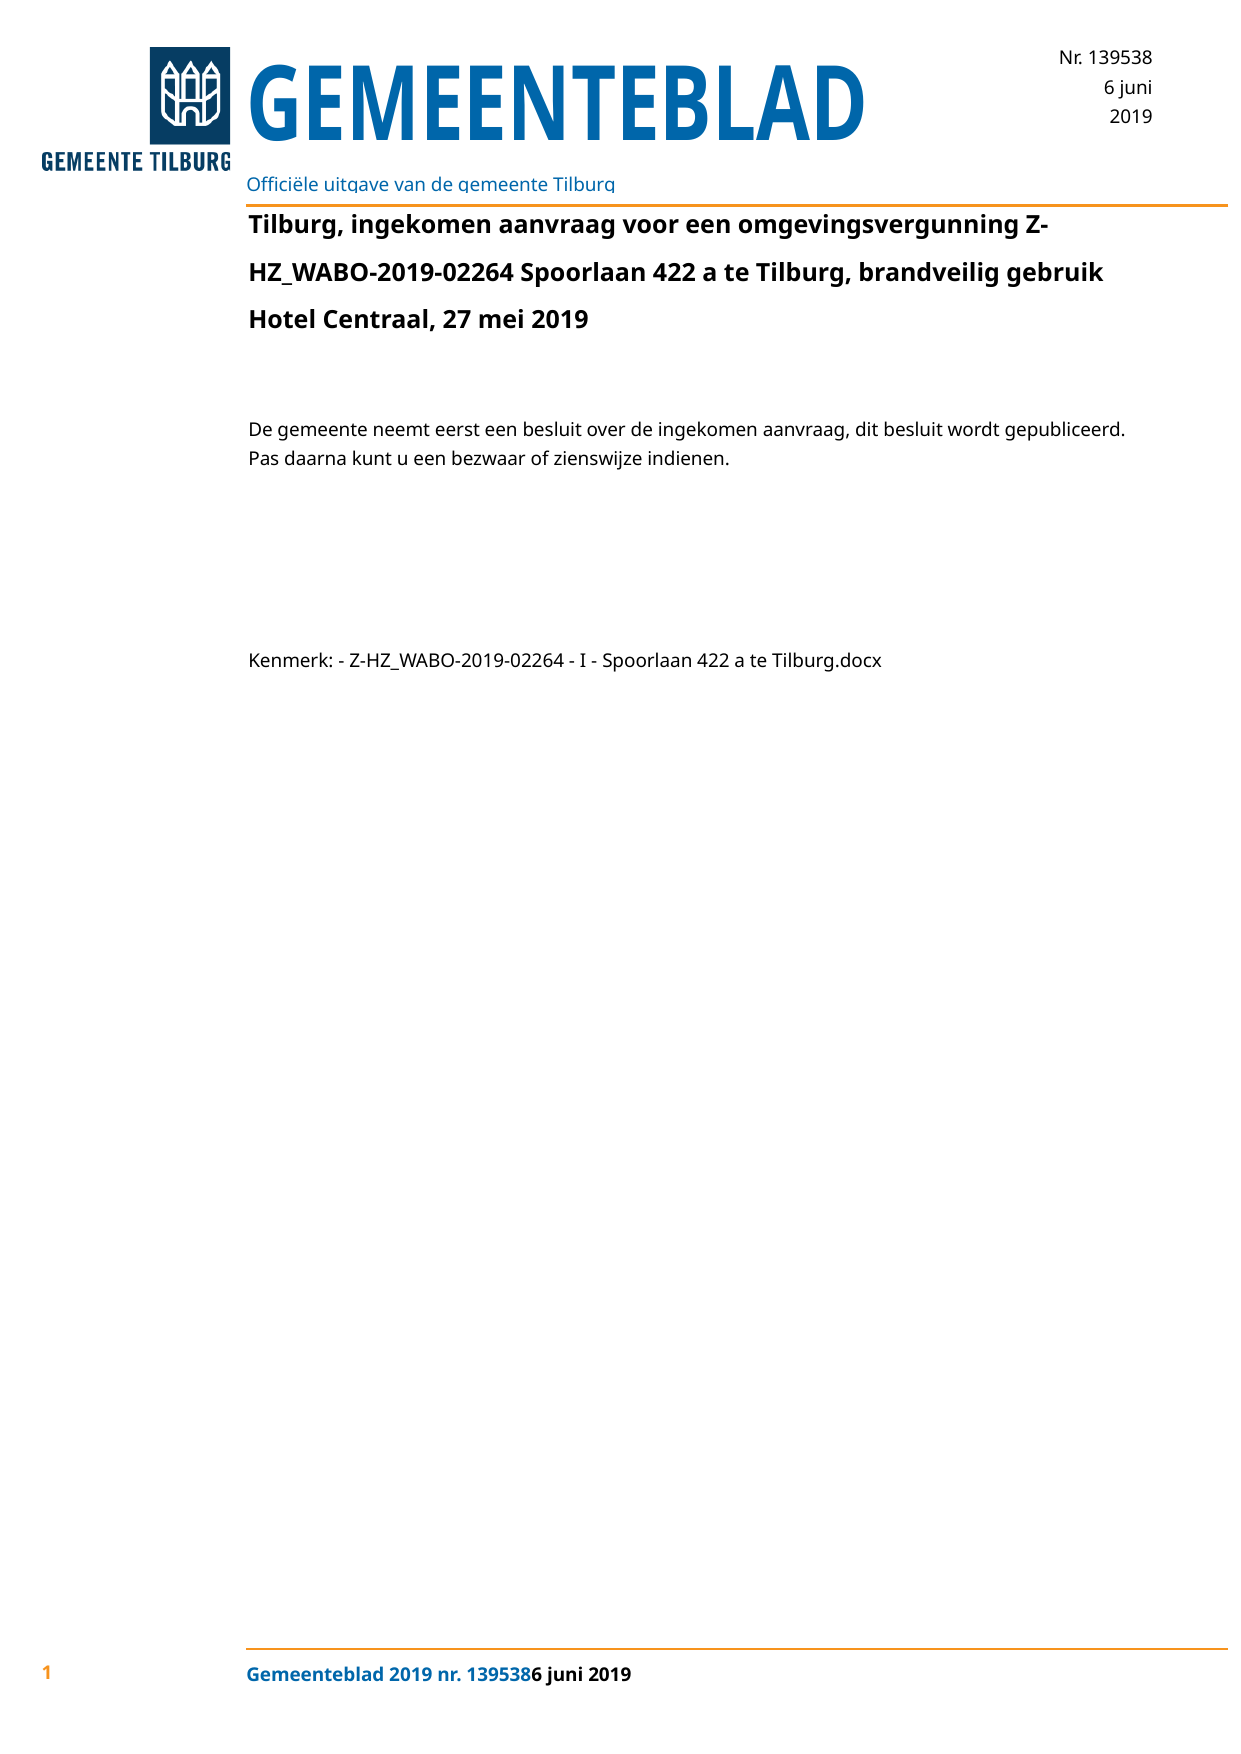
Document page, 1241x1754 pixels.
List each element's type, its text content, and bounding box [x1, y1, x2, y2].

text Kenmerk: - Z-HZ_WABO-2019-02264 - I - Spoorlaan 422 a te Tilburg.docx [248, 647, 1152, 673]
text De gemeente neemt eerst een besluit over de ingekomen aanvraag, dit besluit wordt gepubliceerd. Pas daarna kunt u een bezwaar of zienswijze indienen. [248, 416, 1152, 471]
text Tilburg, ingekomen aanvraag voor een omgevingsvergunning Z-HZ_WABO-2019-02264 Spoorlaan 422 a te Tilburg, brandveilig gebruik Hotel Centraal, 27 mei 2019 [248, 207, 1152, 336]
picture [41, 47, 231, 172]
